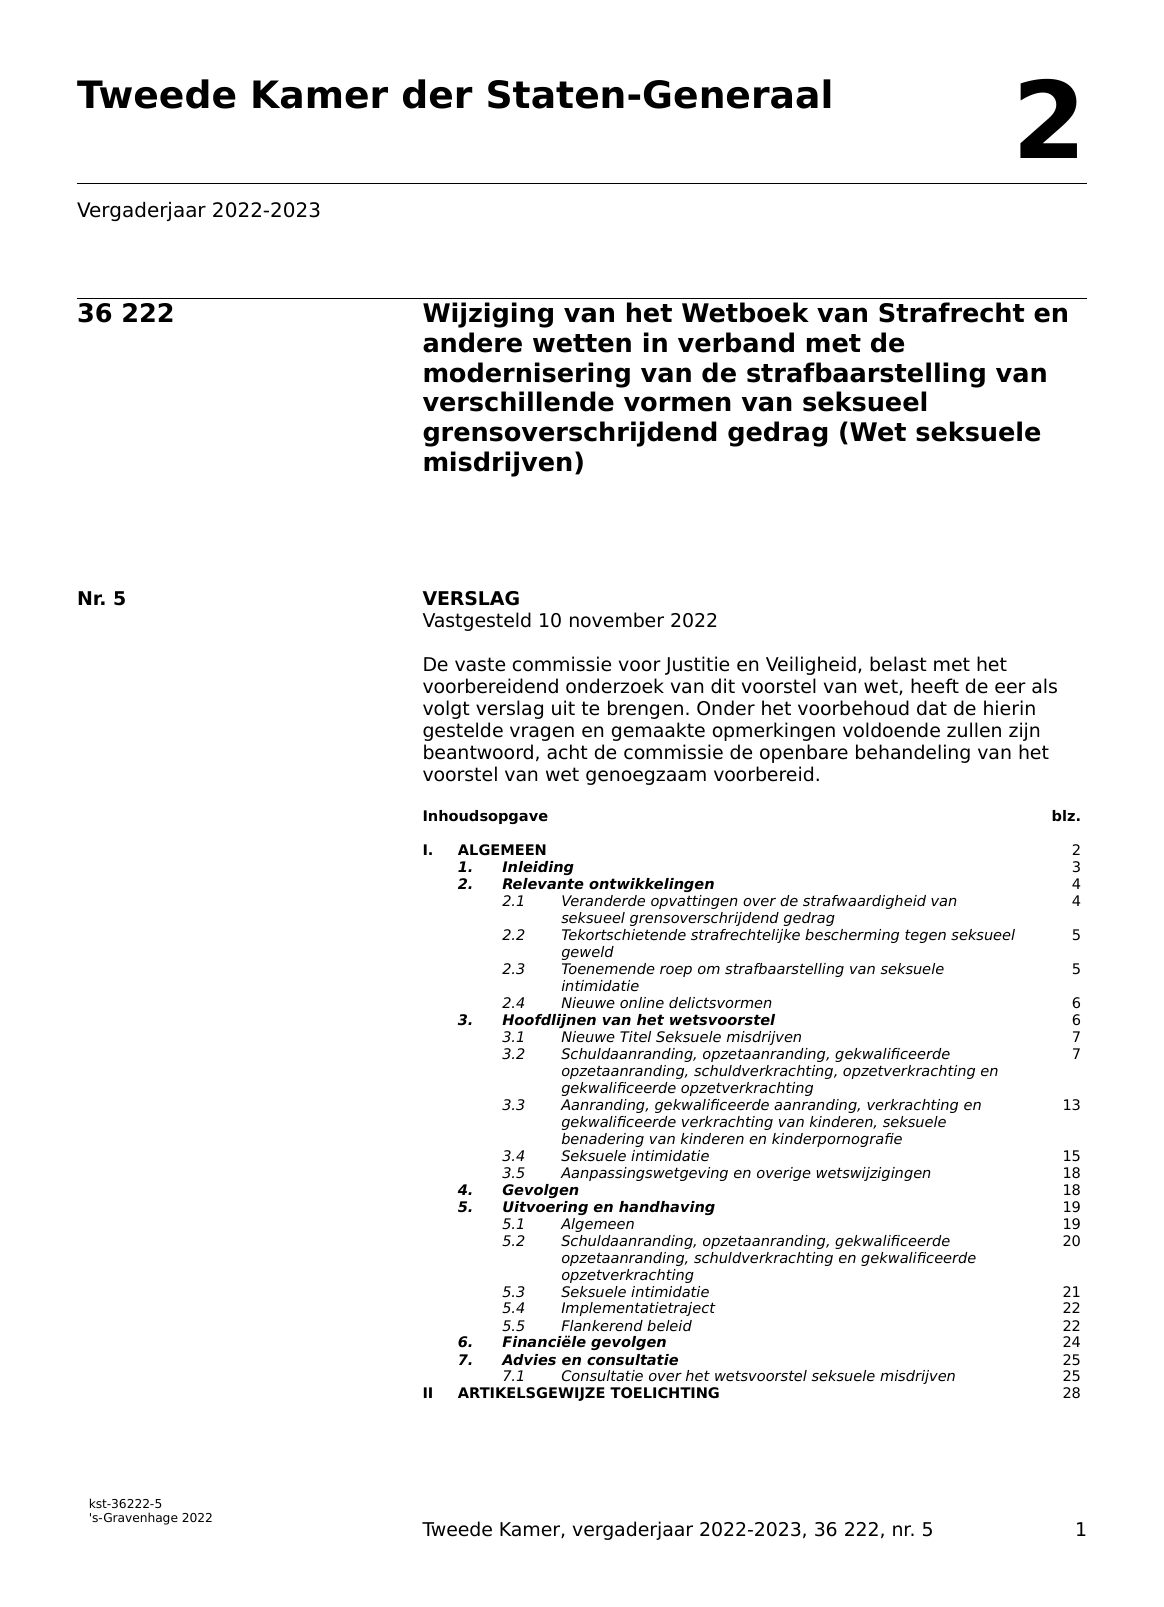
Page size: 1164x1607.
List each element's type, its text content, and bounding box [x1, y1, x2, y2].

table_cell 15 [1028, 1148, 1087, 1164]
table_cell 22 [1028, 1318, 1087, 1334]
table_cell 5.2 [496, 1233, 555, 1283]
table_cell 7.1 [496, 1368, 555, 1385]
table_header Tweede Kamer der Staten-Generaal [77, 59, 886, 183]
table_cell 24 [1028, 1334, 1087, 1351]
table_cell 3 [1028, 859, 1087, 876]
table_cell Nieuwe online delictsvormen [555, 995, 1027, 1012]
table_cell Algemeen [555, 1216, 1027, 1232]
table_cell [422, 859, 452, 876]
table_cell 2. [452, 876, 496, 893]
table_cell 2.4 [496, 995, 555, 1012]
table_cell [422, 1182, 452, 1198]
table_cell Toenemende roep om strafbaarstelling van seksuele intimidatie [555, 961, 1027, 995]
table_cell Inleiding [496, 859, 1027, 876]
table_cell 7. [452, 1351, 496, 1368]
table_cell 22 [1028, 1300, 1087, 1317]
table_cell 19 [1028, 1199, 1087, 1216]
table_cell [422, 1199, 452, 1216]
table_cell 4 [1028, 893, 1087, 927]
table_cell [422, 1284, 452, 1300]
table_cell [452, 1368, 496, 1385]
table_cell Vergaderjaar 2022-2023 [77, 184, 1087, 298]
table_header Inhoudsopgave [422, 808, 1027, 825]
table_cell [452, 1148, 496, 1164]
table_cell 6 [1028, 995, 1087, 1012]
table_cell [452, 927, 496, 961]
table_cell 25 [1028, 1368, 1087, 1385]
table_cell [422, 893, 452, 927]
table_cell 5.5 [496, 1318, 555, 1334]
table_cell [422, 1046, 452, 1097]
table_header blz. [1028, 808, 1087, 825]
table_cell [452, 893, 496, 927]
table_cell 7 [1028, 1029, 1087, 1046]
table_cell Nieuwe Titel Seksuele misdrijven [555, 1029, 1027, 1046]
table_cell [422, 825, 452, 842]
table_cell [452, 961, 496, 995]
table_cell [422, 1097, 452, 1148]
table_cell 4 [1028, 876, 1087, 893]
table_cell 7 [1028, 1046, 1087, 1097]
table_cell ARTIKELSGEWIJZE TOELICHTING [452, 1385, 1027, 1402]
table_cell Schuldaanranding, opzetaanranding, gekwalificeerde opzetaanranding, schuldverkrachting, opzetverkrachting en gekwalificeerde opzetverkrachting [555, 1046, 1027, 1097]
table_cell [422, 1368, 452, 1385]
table_cell Seksuele intimidatie [555, 1284, 1027, 1300]
table_cell [496, 825, 555, 842]
subtitle 36 222 Wijziging van het Wetboek van Strafrecht en andere wetten in verband met de modernisering van de strafbaarstelling van verschillende vormen van seksueel grensoverschrijdend gedrag (Wet seksuele misdrijven) [77, 299, 1087, 477]
table_cell 4. [452, 1182, 496, 1198]
table_cell II [422, 1385, 452, 1402]
table_cell [422, 1165, 452, 1182]
table_cell 3.5 [496, 1165, 555, 1182]
table_cell Advies en consultatie [496, 1351, 1027, 1368]
table_cell Veranderde opvattingen over de strafwaardigheid van seksueel grensoverschrijdend gedrag [555, 893, 1027, 927]
table_cell 3.2 [496, 1046, 555, 1097]
table_cell [422, 1318, 452, 1334]
table_cell 5.3 [496, 1284, 555, 1300]
table_cell Consultatie over het wetsvoorstel seksuele misdrijven [555, 1368, 1027, 1385]
table_cell 2.1 [496, 893, 555, 927]
table_cell Tekortschietende strafrechtelijke bescherming tegen seksueel geweld [555, 927, 1027, 961]
table_cell [452, 1216, 496, 1232]
table_cell Hoofdlijnen van het wetsvoorstel [496, 1012, 1027, 1029]
table_cell 19 [1028, 1216, 1087, 1232]
table_cell 2 [1028, 842, 1087, 859]
table_cell 3.3 [496, 1097, 555, 1148]
text kst-36222-5 [88, 1497, 323, 1511]
table_cell 5.1 [496, 1216, 555, 1232]
table_cell [452, 1097, 496, 1148]
table_cell 3.1 [496, 1029, 555, 1046]
table_cell 3. [452, 1012, 496, 1029]
table_cell [422, 1233, 452, 1283]
table_cell 3.4 [496, 1148, 555, 1164]
table_cell [422, 876, 452, 893]
table_cell [422, 1216, 452, 1232]
table_cell [452, 995, 496, 1012]
table_cell Seksuele intimidatie [555, 1148, 1027, 1164]
table_cell [422, 1012, 452, 1029]
table_cell [422, 995, 452, 1012]
table_cell 18 [1028, 1165, 1087, 1182]
table_cell [452, 1233, 496, 1283]
table_cell 28 [1028, 1385, 1087, 1402]
table_cell 6 [1028, 1012, 1087, 1029]
table_cell Gevolgen [496, 1182, 1027, 1198]
table_cell 2.3 [496, 961, 555, 995]
table_cell 6. [452, 1334, 496, 1351]
table_cell [452, 1165, 496, 1182]
table_cell Relevante ontwikkelingen [496, 876, 1027, 893]
table_cell [452, 1029, 496, 1046]
table_cell 25 [1028, 1351, 1087, 1368]
subtitle Nr. 5 VERSLAG [77, 588, 1087, 610]
table_cell Aanpassingswetgeving en overige wetswijzigingen [555, 1165, 1027, 1182]
text Vastgesteld 10 november 2022 [422, 610, 1087, 632]
table_cell [422, 927, 452, 961]
table_cell 5 [1028, 961, 1087, 995]
table_cell [422, 961, 452, 995]
table_cell 1. [452, 859, 496, 876]
table_cell Flankerend beleid [555, 1318, 1027, 1334]
table_cell Schuldaanranding, opzetaanranding, gekwalificeerde opzetaanranding, schuldverkrachting en gekwalificeerde opzetverkrachting [555, 1233, 1027, 1283]
table_cell [422, 1334, 452, 1351]
table_cell Implementatietraject [555, 1300, 1027, 1317]
table_cell [452, 1300, 496, 1317]
table_cell I. [422, 842, 452, 859]
table_cell [422, 1351, 452, 1368]
text De vaste commissie voor Justitie en Veiligheid, belast met het voorbereidend onderzoek van dit voorstel van wet, heeft de eer als volgt verslag uit te brengen. Onder het voorbehoud dat de hierin gestelde vragen en gemaakte opmerkingen voldoende zullen zijn beantwoord, acht de commissie de openbare behandeling van het voorstel van wet genoegzaam voorbereid. [422, 654, 1087, 786]
table_cell Uitvoering en handhaving [496, 1199, 1027, 1216]
table_cell [1028, 825, 1087, 842]
table_cell ALGEMEEN [452, 842, 1027, 859]
text 's-Gravenhage 2022 [88, 1511, 323, 1525]
table_cell Aanranding, gekwalificeerde aanranding, verkrachting en gekwalificeerde verkrachting van kinderen, seksuele benadering van kinderen en kinderpornografie [555, 1097, 1027, 1148]
table_cell [422, 1148, 452, 1164]
table_cell 5.4 [496, 1300, 555, 1317]
table_cell [555, 825, 1027, 842]
table_cell [422, 1300, 452, 1317]
table_cell 18 [1028, 1182, 1087, 1198]
table_header 2 [886, 59, 1087, 183]
table_cell [452, 1046, 496, 1097]
table_cell 2.2 [496, 927, 555, 961]
table_cell [452, 825, 496, 842]
table_cell 21 [1028, 1284, 1087, 1300]
table_cell Financiële gevolgen [496, 1334, 1027, 1351]
table_cell [452, 1284, 496, 1300]
table_cell [422, 1029, 452, 1046]
table_cell [452, 1318, 496, 1334]
table_cell 5 [1028, 927, 1087, 961]
table_cell 13 [1028, 1097, 1087, 1148]
table_cell 5. [452, 1199, 496, 1216]
table_cell 20 [1028, 1233, 1087, 1283]
